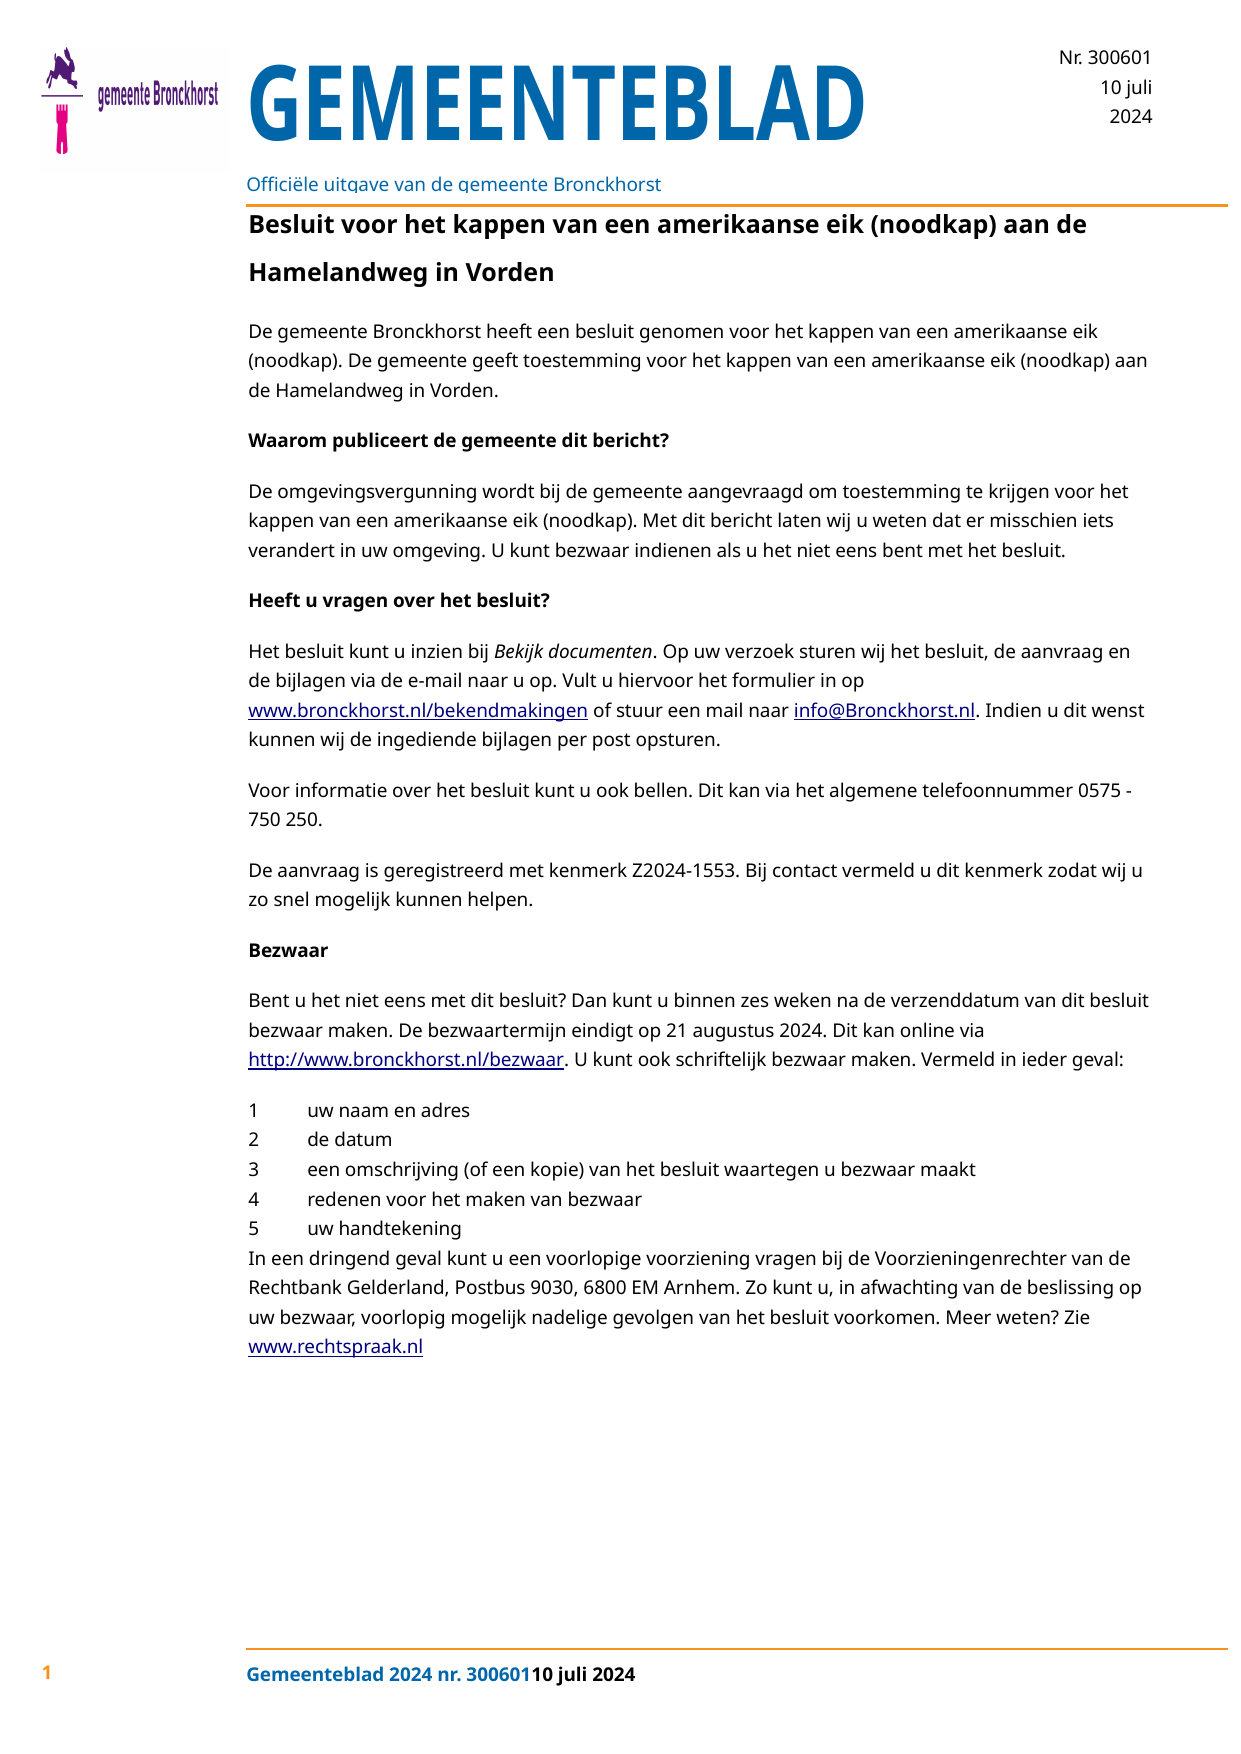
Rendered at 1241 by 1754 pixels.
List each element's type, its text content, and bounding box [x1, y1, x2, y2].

text Voor informatie over het besluit kunt u ook bellen. Dit kan via het algemene telefoonnummer 0575 - 750 250. [248, 777, 1152, 832]
text De aanvraag is geregistreerd met kenmerk Z2024-1553. Bij contact vermeld u dit kenmerk zodat wij u zo snel mogelijk kunnen helpen. [248, 857, 1152, 912]
text De omgevingsvergunning wordt bij de gemeente aangevraagd om toestemming te krijgen voor het kappen van een amerikaanse eik (noodkap). Met dit bericht laten wij u weten dat er misschien iets verandert in uw omgeving. U kunt bezwaar indienen als u het niet eens bent met het besluit. [248, 478, 1152, 563]
list redenen voor het maken van bezwaar [248, 1186, 1152, 1212]
list een omschrijving (of een kopie) van het besluit waartegen u bezwaar maakt [248, 1156, 1152, 1182]
text Bent u het niet eens met dit besluit? Dan kunt u binnen zes weken na de verzenddatum van dit besluit bezwaar maken. De bezwaartermijn eindigt op 21 augustus 2024. Dit kan online via http://www.bronckhorst.nl/bezwaar. U kunt ook schriftelijk bezwaar maken. Vermeld in ieder geval: [248, 987, 1152, 1072]
text Heeft u vragen over het besluit? [248, 587, 1152, 613]
list uw naam en adres [248, 1097, 1152, 1123]
text Besluit voor het kappen van een amerikaanse eik (noodkap) aan de Hamelandweg in Vorden [248, 207, 1152, 288]
picture [41, 47, 231, 172]
text Bezwaar [248, 937, 1152, 963]
text Het besluit kunt u inzien bij Bekijk documenten. Op uw verzoek sturen wij het besluit, de aanvraag en de bijlagen via de e-mail naar u op. Vult u hiervoor het formulier in op www.bronckhorst.nl/bekendmakingen of stuur een mail naar info@Bronckhorst.nl. Indien u dit wenst kunnen wij de ingediende bijlagen per post opsturen. [248, 638, 1152, 752]
list uw handtekening [248, 1215, 1152, 1241]
text In een dringend geval kunt u een voorlopige voorziening vragen bij de Voorzieningenrechter van de Rechtbank Gelderland, Postbus 9030, 6800 EM Arnhem. Zo kunt u, in afwachting van de beslissing op uw bezwaar, voorlopig mogelijk nadelige gevolgen van het besluit voorkomen. Meer weten? Zie www.rechtspraak.nl [248, 1245, 1152, 1359]
list de datum [248, 1127, 1152, 1152]
text Waarom publiceert de gemeente dit bericht? [248, 427, 1152, 453]
text De gemeente Bronckhorst heeft een besluit genomen voor het kappen van een amerikaanse eik (noodkap). De gemeente geeft toestemming voor het kappen van een amerikaanse eik (noodkap) aan de Hamelandweg in Vorden. [248, 318, 1152, 403]
